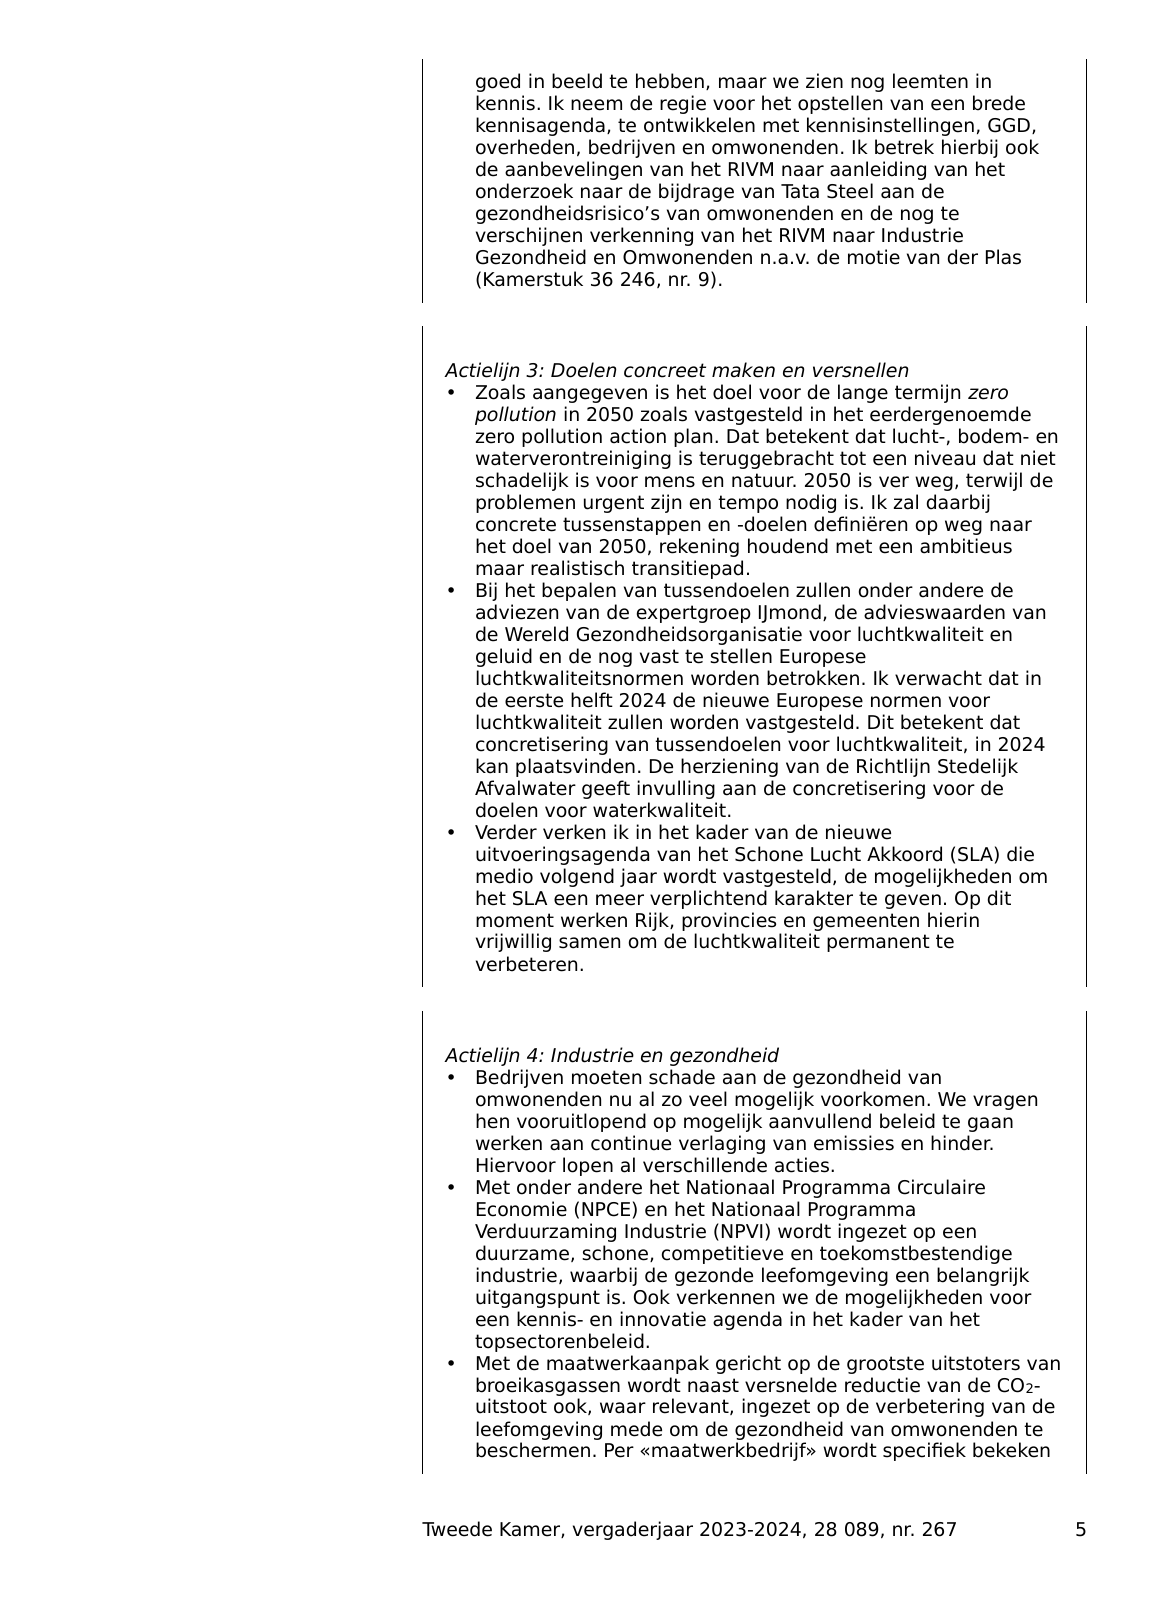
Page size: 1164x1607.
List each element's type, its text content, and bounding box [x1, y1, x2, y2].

table_header goed in beeld te hebben, maar we zien nog leemten in kennis. Ik neem de regie voor het opstellen van een brede kennisagenda, te ontwikkelen met kennisinstellingen, GGD, overheden, bedrijven en omwonenden. Ik betrek hierbij ook de aanbevelingen van het RIVM naar aanleiding van het onderzoek naar de bijdrage van Tata Steel aan de gezondheidsrisico’s van omwonenden en de nog te verschijnen verkenning van het RIVM naar Industrie Gezondheid en Omwonenden n.a.v. de motie van der Plas (Kamerstuk 36 246, nr. 9). [423, 59, 1086, 302]
table_header Actielijn 3: Doelen concreet maken en versnellen • Zoals aangegeven is het doel voor de lange termijn zero pollution in 2050 zoals vastgesteld in het eerdergenoemde zero pollution action plan. Dat betekent dat lucht-, bodem- en waterverontreiniging is teruggebracht tot een niveau dat niet schadelijk is voor mens en natuur. 2050 is ver weg, terwijl de problemen urgent zijn en tempo nodig is. Ik zal daarbij concrete tussenstappen en -doelen definiëren op weg naar het doel van 2050, rekening houdend met een ambitieus maar realistisch transitiepad. • Bij het bepalen van tussendoelen zullen onder andere de adviezen van de expertgroep IJmond, de advieswaarden van de Wereld Gezondheidsorganisatie voor luchtkwaliteit en geluid en de nog vast te stellen Europese luchtkwaliteitsnormen worden betrokken. Ik verwacht dat in de eerste helft 2024 de nieuwe Europese normen voor luchtkwaliteit zullen worden vastgesteld. Dit betekent dat concretisering van tussendoelen voor luchtkwaliteit, in 2024 kan plaatsvinden. De herziening van de Richtlijn Stedelijk Afvalwater geeft invulling aan de concretisering voor de doelen voor waterkwaliteit. • Verder verken ik in het kader van de nieuwe uitvoeringsagenda van het Schone Lucht Akkoord (SLA) die medio volgend jaar wordt vastgesteld, de mogelijkheden om het SLA een meer verplichtend karakter te geven. Op dit moment werken Rijk, provincies en gemeenten hierin vrijwillig samen om de luchtkwaliteit permanent te verbeteren. [423, 326, 1086, 987]
table_header Actielijn 4: Industrie en gezondheid • Bedrijven moeten schade aan de gezondheid van omwonenden nu al zo veel mogelijk voorkomen. We vragen hen vooruitlopend op mogelijk aanvullend beleid te gaan werken aan continue verlaging van emissies en hinder. Hiervoor lopen al verschillende acties. • Met onder andere het Nationaal Programma Circulaire Economie (NPCE) en het Nationaal Programma Verduurzaming Industrie (NPVI) wordt ingezet op een duurzame, schone, competitieve en toekomstbestendige industrie, waarbij de gezonde leefomgeving een belangrijk uitgangspunt is. Ook verkennen we de mogelijkheden voor een kennis- en innovatie agenda in het kader van het topsectorenbeleid. • Met de maatwerkaanpak gericht op de grootste uitstoters van broeikasgassen wordt naast versnelde reductie van de CO2-uitstoot ook, waar relevant, ingezet op de verbetering van de leefomgeving mede om de gezondheid van omwonenden te beschermen. Per «maatwerkbedrijf» wordt specifiek bekeken [423, 1011, 1086, 1474]
